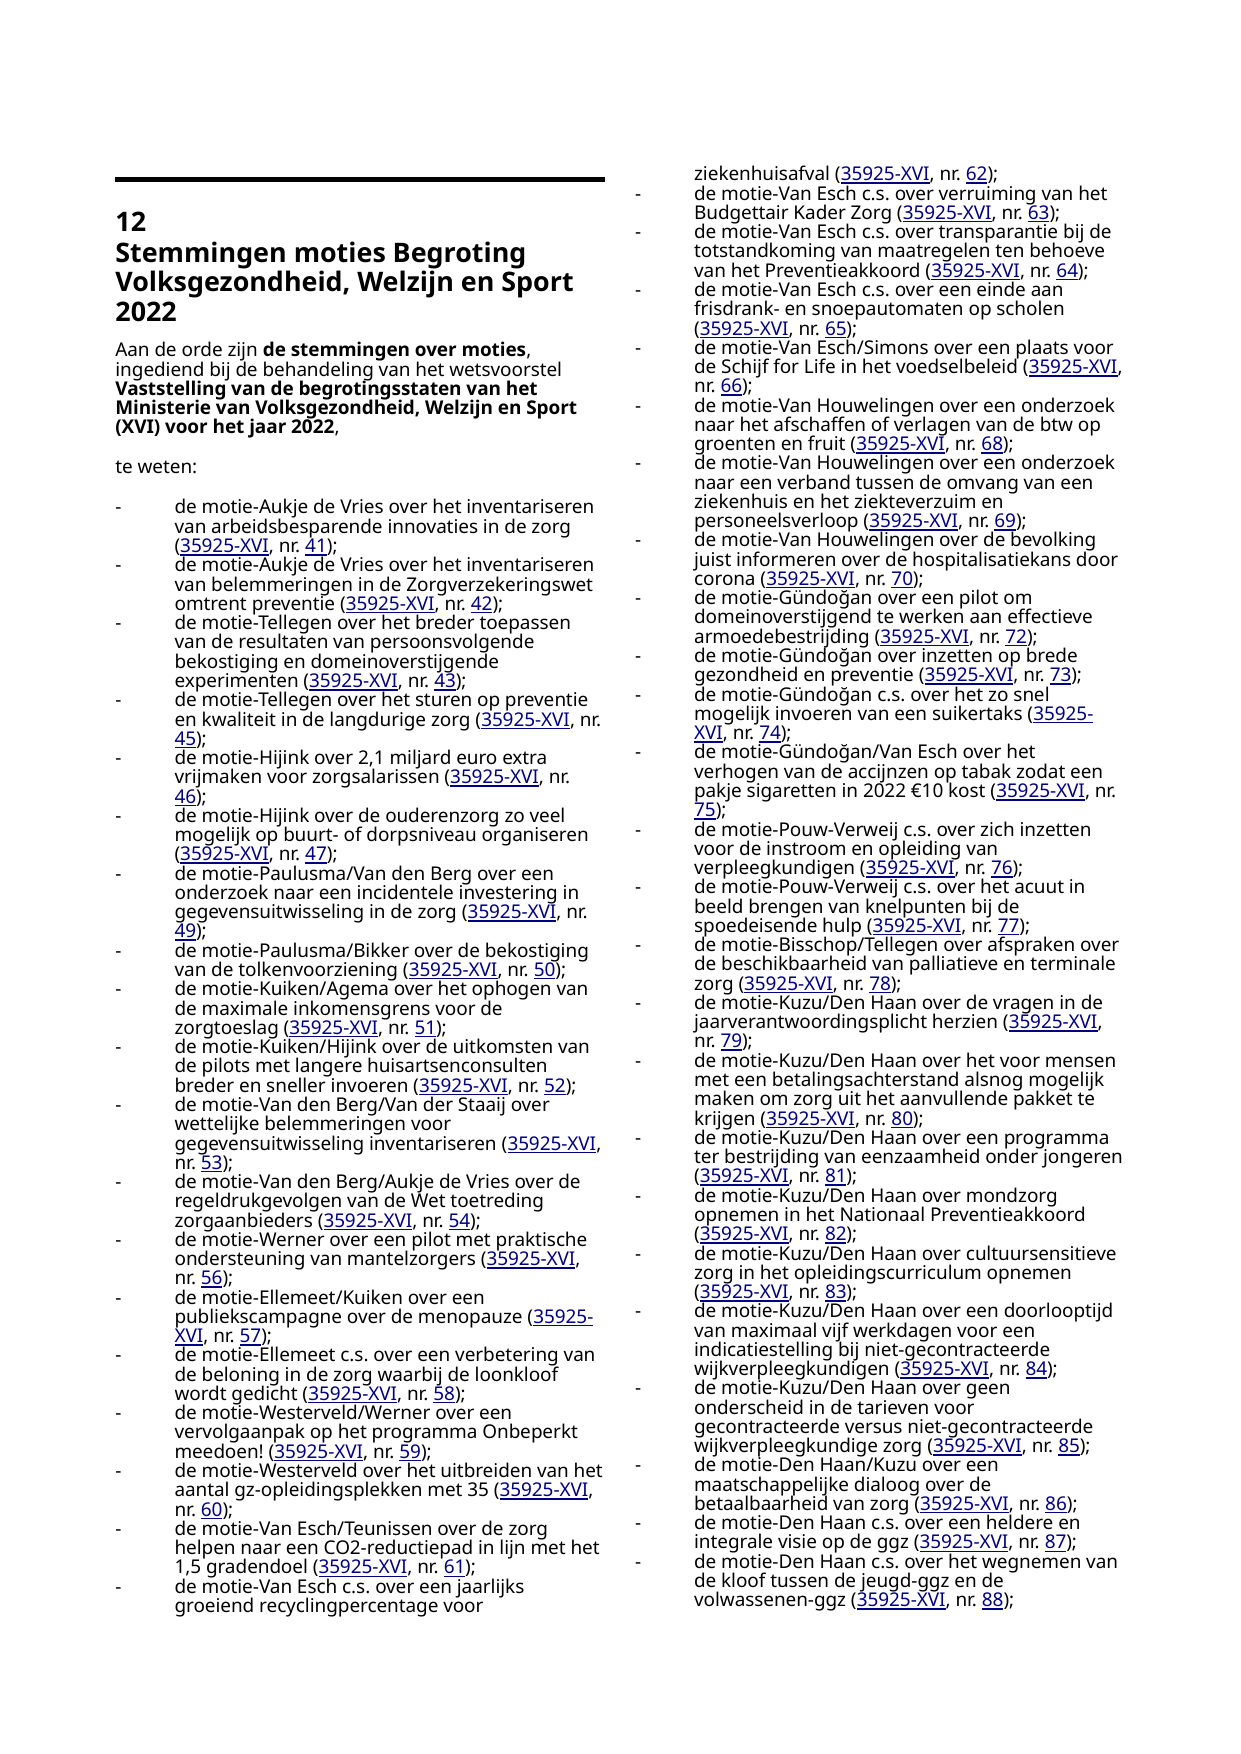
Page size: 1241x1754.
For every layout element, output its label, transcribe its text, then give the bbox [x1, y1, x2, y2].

list de motie-Westerveld/Werner over een vervolgaanpak op het programma Onbeperkt meedoen! (35925-XVI, nr. 59); [115, 1404, 605, 1462]
list de motie-Kuzu/Den Haan over een doorlooptijd van maximaal vijf werkdagen voor een indicatiestelling bij niet-gecontracteerde wijkverpleegkundigen (35925-XVI, nr. 84); [635, 1302, 1125, 1379]
list de motie-Hijink over de ouderenzorg zo veel mogelijk op buurt- of dorpsniveau organiseren (35925-XVI, nr. 47); [115, 807, 605, 865]
list de motie-Den Haan c.s. over het wegnemen van de kloof tussen de jeugd-ggz en de volwassenen-ggz (35925-XVI, nr. 88); [635, 1553, 1125, 1611]
list de motie-Van Esch c.s. over verruiming van het Budgettair Kader Zorg (35925-XVI, nr. 63); [635, 184, 1125, 223]
list de motie-Gündoğan over inzetten op brede gezondheid en preventie (35925-XVI, nr. 73); [635, 647, 1125, 686]
list de motie-Kuzu/Den Haan over geen onderscheid in de tarieven voor gecontracteerde versus niet-gecontracteerde wijkverpleegkundige zorg (35925-XVI, nr. 85); [635, 1379, 1125, 1456]
list de motie-Werner over een pilot met praktische ondersteuning van mantelzorgers (35925-XVI, nr. 56); [115, 1231, 605, 1289]
list de motie-Van den Berg/Van der Staaij over wettelijke belemmeringen voor gegevensuitwisseling inventariseren (35925-XVI, nr. 53); [115, 1096, 605, 1173]
list de motie-Hijink over 2,1 miljard euro extra vrijmaken voor zorgsalarissen (35925-XVI, nr. 46); [115, 749, 605, 807]
list de motie-Gündoğan/Van Esch over het verhogen van de accijnzen op tabak zodat een pakje sigaretten in 2022 €10 kost (35925-XVI, nr. 75); [635, 743, 1125, 821]
list de motie-Paulusma/Bikker over de bekostiging van de tolkenvoorziening (35925-XVI, nr. 50); [115, 942, 605, 980]
list de motie-Tellegen over het breder toepassen van de resultaten van persoonsvolgende bekostiging en domeinoverstijgende experimenten (35925-XVI, nr. 43); [115, 614, 605, 691]
list de motie-Kuiken/Agema over het ophogen van de maximale inkomensgrens voor de zorgtoeslag (35925-XVI, nr. 51); [115, 980, 605, 1038]
list ziekenhuisafval (35925-XVI, nr. 62); [635, 165, 1125, 184]
list de motie-Kuzu/Den Haan over het voor mensen met een betalingsachterstand alsnog mogelijk maken om zorg uit het aanvullende pakket te krijgen (35925-XVI, nr. 80); [635, 1052, 1125, 1129]
list de motie-Van Houwelingen over een onderzoek naar het afschaffen of verlagen van de btw op groenten en fruit (35925-XVI, nr. 68); [635, 397, 1125, 454]
text 12 [115, 203, 605, 239]
list de motie-Van Houwelingen over een onderzoek naar een verband tussen de omvang van een ziekenhuis en het ziekteverzuim en personeelsverloop (35925-XVI, nr. 69); [635, 454, 1125, 531]
list de motie-Kuzu/Den Haan over de vragen in de jaarverantwoordingsplicht herzien (35925-XVI, nr. 79); [635, 994, 1125, 1052]
list de motie-Aukje de Vries over het inventariseren van belemmeringen in de Zorgverzekeringswet omtrent preventie (35925-XVI, nr. 42); [115, 556, 605, 614]
text Aan de orde zijn de stemmingen over moties, ingediend bij de behandeling van het wetsvoorstel Vaststelling van de begrotingsstaten van het Ministerie van Volksgezondheid, Welzijn en Sport (XVI) voor het jaar 2022, [115, 341, 605, 438]
list de motie-Gündoğan c.s. over het zo snel mogelijk invoeren van een suikertaks (35925-XVI, nr. 74); [635, 686, 1125, 743]
list de motie-Van Esch c.s. over een einde aan frisdrank- en snoepautomaten op scholen (35925-XVI, nr. 65); [635, 281, 1125, 339]
list de motie-Aukje de Vries over het inventariseren van arbeidsbesparende innovaties in de zorg (35925-XVI, nr. 41); [115, 498, 605, 556]
list de motie-Kuzu/Den Haan over mondzorg opnemen in het Nationaal Preventieakkoord (35925-XVI, nr. 82); [635, 1187, 1125, 1244]
list de motie-Tellegen over het sturen op preventie en kwaliteit in de langdurige zorg (35925-XVI, nr. 45); [115, 691, 605, 749]
list de motie-Van Esch c.s. over transparantie bij de totstandkoming van maatregelen ten behoeve van het Preventieakkoord (35925-XVI, nr. 64); [635, 223, 1125, 281]
list de motie-Pouw-Verweij c.s. over het acuut in beeld brengen van knelpunten bij de spoedeisende hulp (35925-XVI, nr. 77); [635, 878, 1125, 936]
list de motie-Kuzu/Den Haan over een programma ter bestrijding van eenzaamheid onder jongeren (35925-XVI, nr. 81); [635, 1129, 1125, 1187]
list de motie-Van Houwelingen over de bevolking juist informeren over de hospitalisatiekans door corona (35925-XVI, nr. 70); [635, 531, 1125, 589]
list de motie-Kuiken/Hijink over de uitkomsten van de pilots met langere huisartsenconsulten breder en sneller invoeren (35925-XVI, nr. 52); [115, 1038, 605, 1096]
list de motie-Van Esch/Teunissen over de zorg helpen naar een CO2-reductiepad in lijn met het 1,5 gradendoel (35925-XVI, nr. 61); [115, 1520, 605, 1578]
list de motie-Paulusma/Van den Berg over een onderzoek naar een incidentele investering in gegevensuitwisseling in de zorg (35925-XVI, nr. 49); [115, 865, 605, 942]
list de motie-Gündoğan over een pilot om domeinoverstijgend te werken aan effectieve armoedebestrijding (35925-XVI, nr. 72); [635, 589, 1125, 647]
list de motie-Den Haan/Kuzu over een maatschappelijke dialoog over de betaalbaarheid van zorg (35925-XVI, nr. 86); [635, 1456, 1125, 1514]
list de motie-Ellemeet c.s. over een verbetering van de beloning in de zorg waarbij de loonkloof wordt gedicht (35925-XVI, nr. 58); [115, 1346, 605, 1404]
list de motie-Ellemeet/Kuiken over een publiekscampagne over de menopauze (35925-XVI, nr. 57); [115, 1289, 605, 1346]
list de motie-Van Esch/Simons over een plaats voor de Schijf for Life in het voedselbeleid (35925-XVI, nr. 66); [635, 339, 1125, 397]
list de motie-Van den Berg/Aukje de Vries over de regeldrukgevolgen van de Wet toetreding zorgaanbieders (35925-XVI, nr. 54); [115, 1173, 605, 1231]
text Stemmingen moties Begroting Volksgezondheid, Welzijn en Sport 2022 [115, 239, 605, 341]
list de motie-Kuzu/Den Haan over cultuursensitieve zorg in het opleidingscurriculum opnemen (35925-XVI, nr. 83); [635, 1244, 1125, 1302]
list de motie-Pouw-Verweij c.s. over zich inzetten voor de instroom en opleiding van verpleegkundigen (35925-XVI, nr. 76); [635, 821, 1125, 878]
list de motie-Van Esch c.s. over een jaarlijks groeiend recyclingpercentage voor [115, 1578, 605, 1616]
text te weten: [115, 458, 605, 478]
list de motie-Westerveld over het uitbreiden van het aantal gz-opleidingsplekken met 35 (35925-XVI, nr. 60); [115, 1462, 605, 1520]
list de motie-Den Haan c.s. over een heldere en integrale visie op de ggz (35925-XVI, nr. 87); [635, 1514, 1125, 1553]
list de motie-Bisschop/Tellegen over afspraken over de beschikbaarheid van palliatieve en terminale zorg (35925-XVI, nr. 78); [635, 936, 1125, 994]
